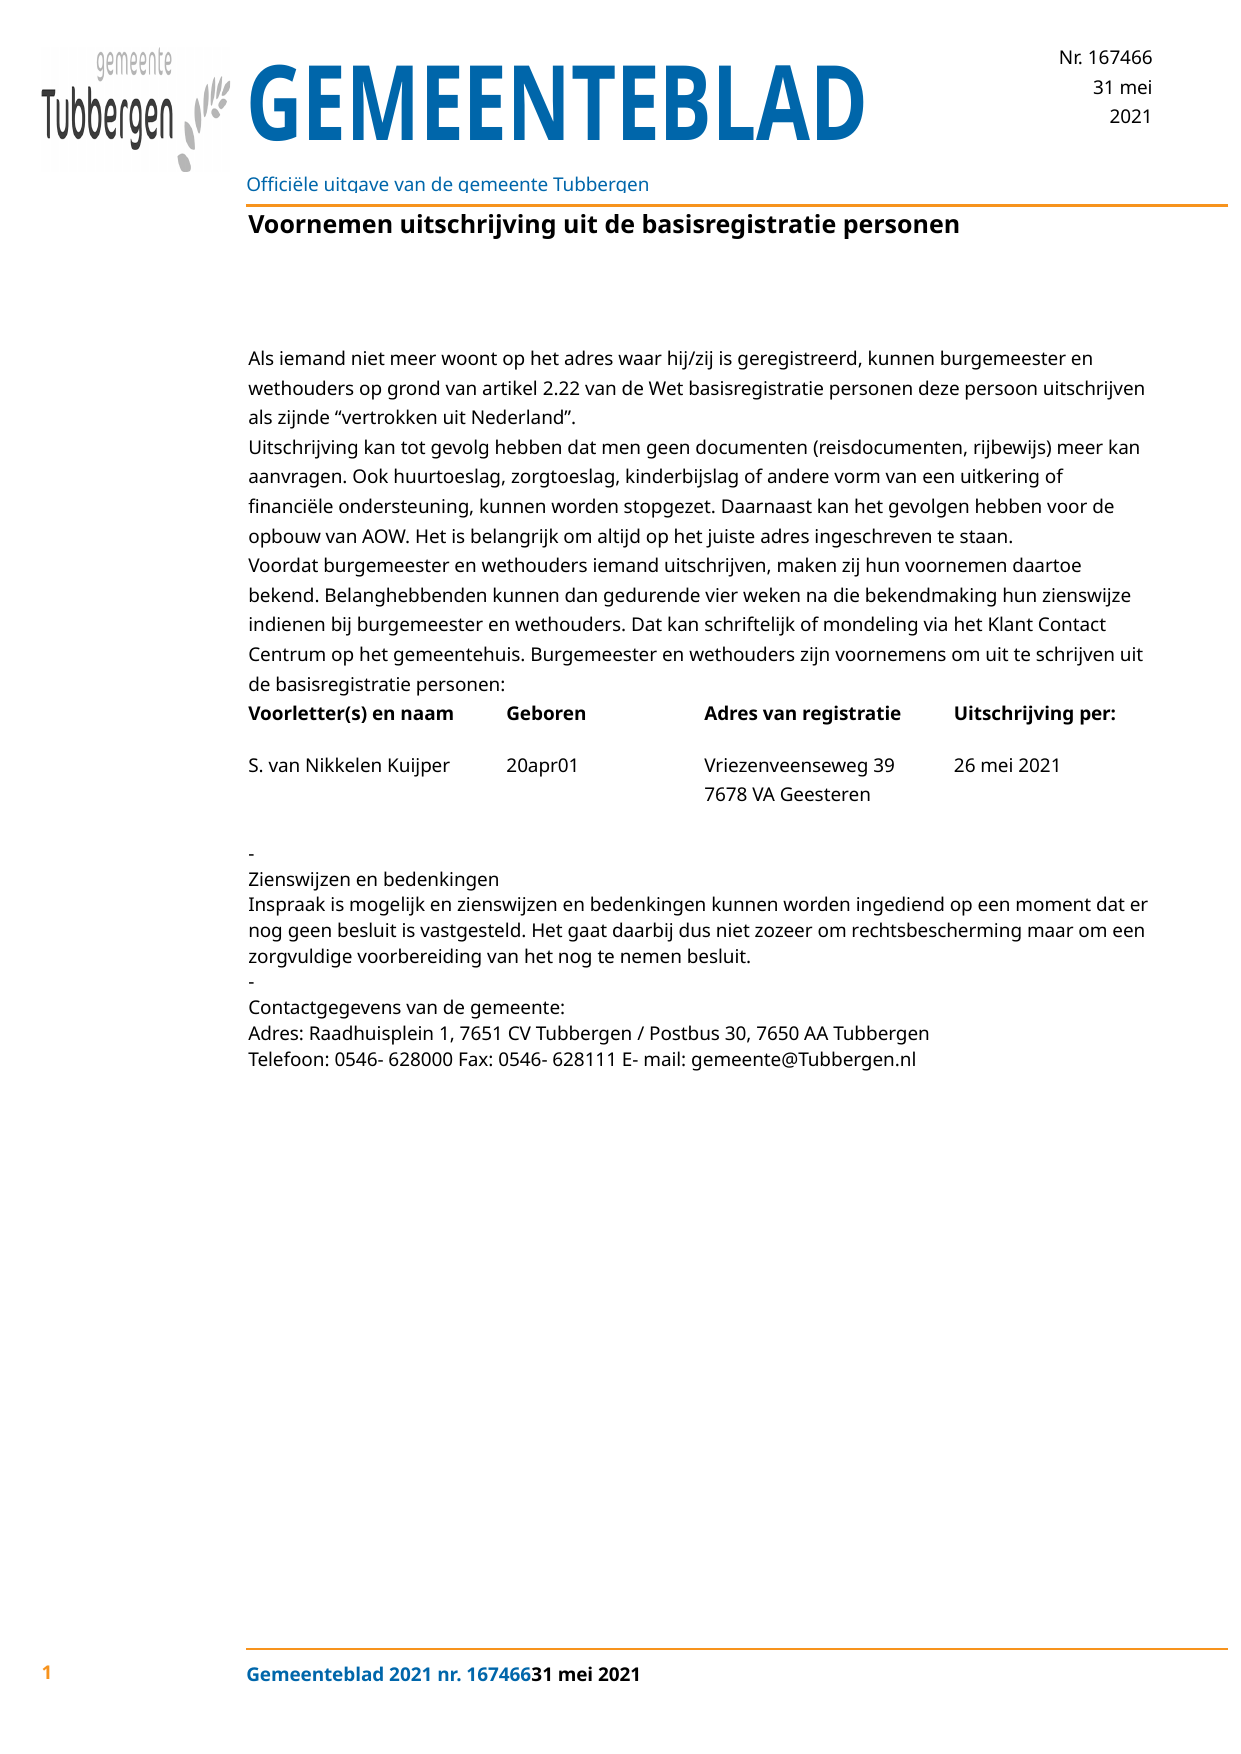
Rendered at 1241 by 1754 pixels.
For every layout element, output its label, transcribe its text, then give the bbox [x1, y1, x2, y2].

table_header Adres van registratie [704, 700, 954, 726]
text Inspraak is mogelijk en zienswijzen en bedenkingen kunnen worden ingediend op een moment dat er nog geen besluit is vastgesteld. Het gaat daarbij dus niet zozeer om rechtsbescherming maar om een zorgvuldige voorbereiding van het nog te nemen besluit. [248, 891, 1152, 969]
text Contactgegevens van de gemeente: [248, 994, 1152, 1020]
text Als iemand niet meer woont op het adres waar hij/zij is geregistreerd, kunnen burgemeester en wethouders op grond van artikel 2.22 van de Wet basisregistratie personen deze persoon uitschrijven als zijnde “vertrokken uit Nederland”. [248, 345, 1152, 430]
table_cell 26 mei 2021 [954, 752, 1152, 807]
table_cell 20apr01 [506, 752, 704, 807]
text Uitschrijving kan tot gevolg hebben dat men geen documenten (reisdocumenten, rijbewijs) meer kan aanvragen. Ook huurtoeslag, zorgtoeslag, kinderbijslag of andere vorm van een uitkering of financiële ondersteuning, kunnen worden stopgezet. Daarnaast kan het gevolgen hebben voor de opbouw van AOW. Het is belangrijk om altijd op het juiste adres ingeschreven te staan. [248, 434, 1152, 548]
text Telefoon: 0546- 628000 Fax: 0546- 628111 E- mail: gemeente@Tubbergen.nl [248, 1046, 1152, 1072]
table_cell [704, 726, 954, 752]
table_cell [248, 726, 506, 752]
text Zienswijzen en bedenkingen [248, 866, 1152, 891]
table_cell [954, 726, 1152, 752]
table_header Uitschrijving per: [954, 700, 1152, 726]
table_cell Vriezenveenseweg 39 7678 VA Geesteren [704, 752, 954, 807]
picture [41, 47, 231, 172]
table_header Geboren [506, 700, 704, 726]
table_cell S. van Nikkelen Kuijper [248, 752, 506, 807]
text Voornemen uitschrijving uit de basisregistratie personen [248, 207, 1152, 241]
table_header Voorletter(s) en naam [248, 700, 506, 726]
text - [248, 840, 1152, 866]
text - [248, 969, 1152, 994]
text Voordat burgemeester en wethouders iemand uitschrijven, maken zij hun voornemen daartoe bekend. Belanghebbenden kunnen dan gedurende vier weken na die bekendmaking hun zienswijze indienen bij burgemeester en wethouders. Dat kan schriftelijk of mondeling via het Klant Contact Centrum op het gemeentehuis. Burgemeester en wethouders zijn voornemens om uit te schrijven uit de basisregistratie personen: [248, 552, 1152, 696]
text Adres: Raadhuisplein 1, 7651 CV Tubbergen / Postbus 30, 7650 AA Tubbergen [248, 1020, 1152, 1046]
table_cell [506, 726, 704, 752]
